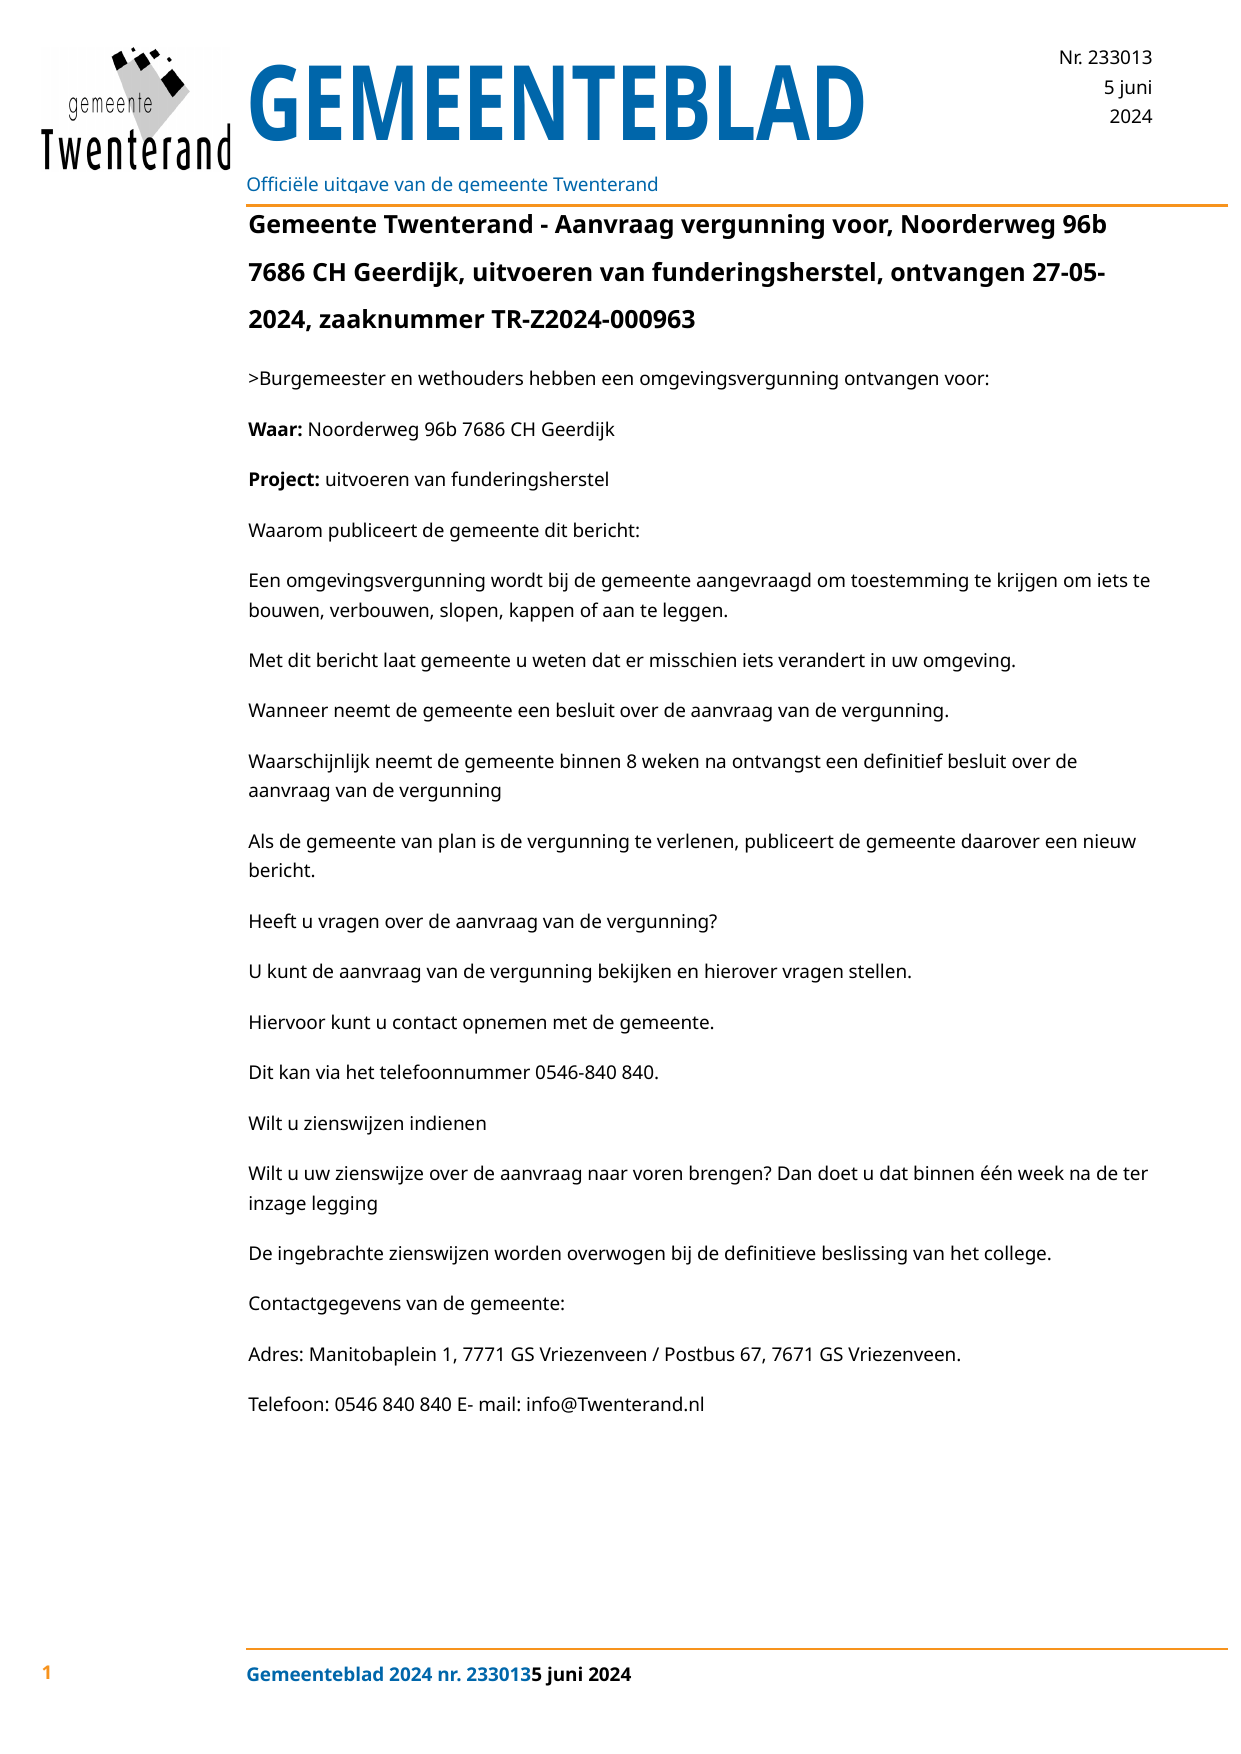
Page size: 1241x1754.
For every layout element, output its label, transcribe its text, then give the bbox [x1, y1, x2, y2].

text Project: uitvoeren van funderingsherstel [248, 466, 1152, 492]
text U kunt de aanvraag van de vergunning bekijken en hierover vragen stellen. [248, 958, 1152, 984]
text Adres: Manitobaplein 1, 7771 GS Vriezenveen / Postbus 67, 7671 GS Vriezenveen. [248, 1341, 1152, 1367]
text Telefoon: 0546 840 840 E- mail: info@Twenterand.nl [248, 1391, 1152, 1417]
text Met dit bericht laat gemeente u weten dat er misschien iets verandert in uw omgeving. [248, 647, 1152, 673]
text >Burgemeester en wethouders hebben een omgevingsvergunning ontvangen voor: [248, 366, 1152, 391]
text Waarschijnlijk neemt de gemeente binnen 8 weken na ontvangst een definitief besluit over de aanvraag van de vergunning [248, 748, 1152, 803]
text Een omgevingsvergunning wordt bij de gemeente aangevraagd om toestemming te krijgen om iets te bouwen, verbouwen, slopen, kappen of aan te leggen. [248, 567, 1152, 622]
text Als de gemeente van plan is de vergunning te verlenen, publiceert de gemeente daarover een nieuw bericht. [248, 828, 1152, 883]
picture [41, 47, 231, 172]
text Gemeente Twenterand - Aanvraag vergunning voor, Noorderweg 96b 7686 CH Geerdijk, uitvoeren van funderingsherstel, ontvangen 27-05-2024, zaaknummer TR-Z2024-000963 [248, 207, 1152, 336]
text Contactgegevens van de gemeente: [248, 1291, 1152, 1316]
text De ingebrachte zienswijzen worden overwogen bij de definitieve beslissing van het college. [248, 1240, 1152, 1266]
text Waarom publiceert de gemeente dit bericht: [248, 517, 1152, 542]
text Dit kan via het telefoonnummer 0546-840 840. [248, 1059, 1152, 1085]
text Wilt u uw zienswijze over de aanvraag naar voren brengen? Dan doet u dat binnen één week na de ter inzage legging [248, 1160, 1152, 1215]
text Wanneer neemt de gemeente een besluit over de aanvraag van de vergunning. [248, 698, 1152, 723]
text Heeft u vragen over de aanvraag van de vergunning? [248, 908, 1152, 934]
text Wilt u zienswijzen indienen [248, 1110, 1152, 1135]
text Hiervoor kunt u contact opnemen met de gemeente. [248, 1009, 1152, 1034]
text Waar: Noorderweg 96b 7686 CH Geerdijk [248, 416, 1152, 442]
